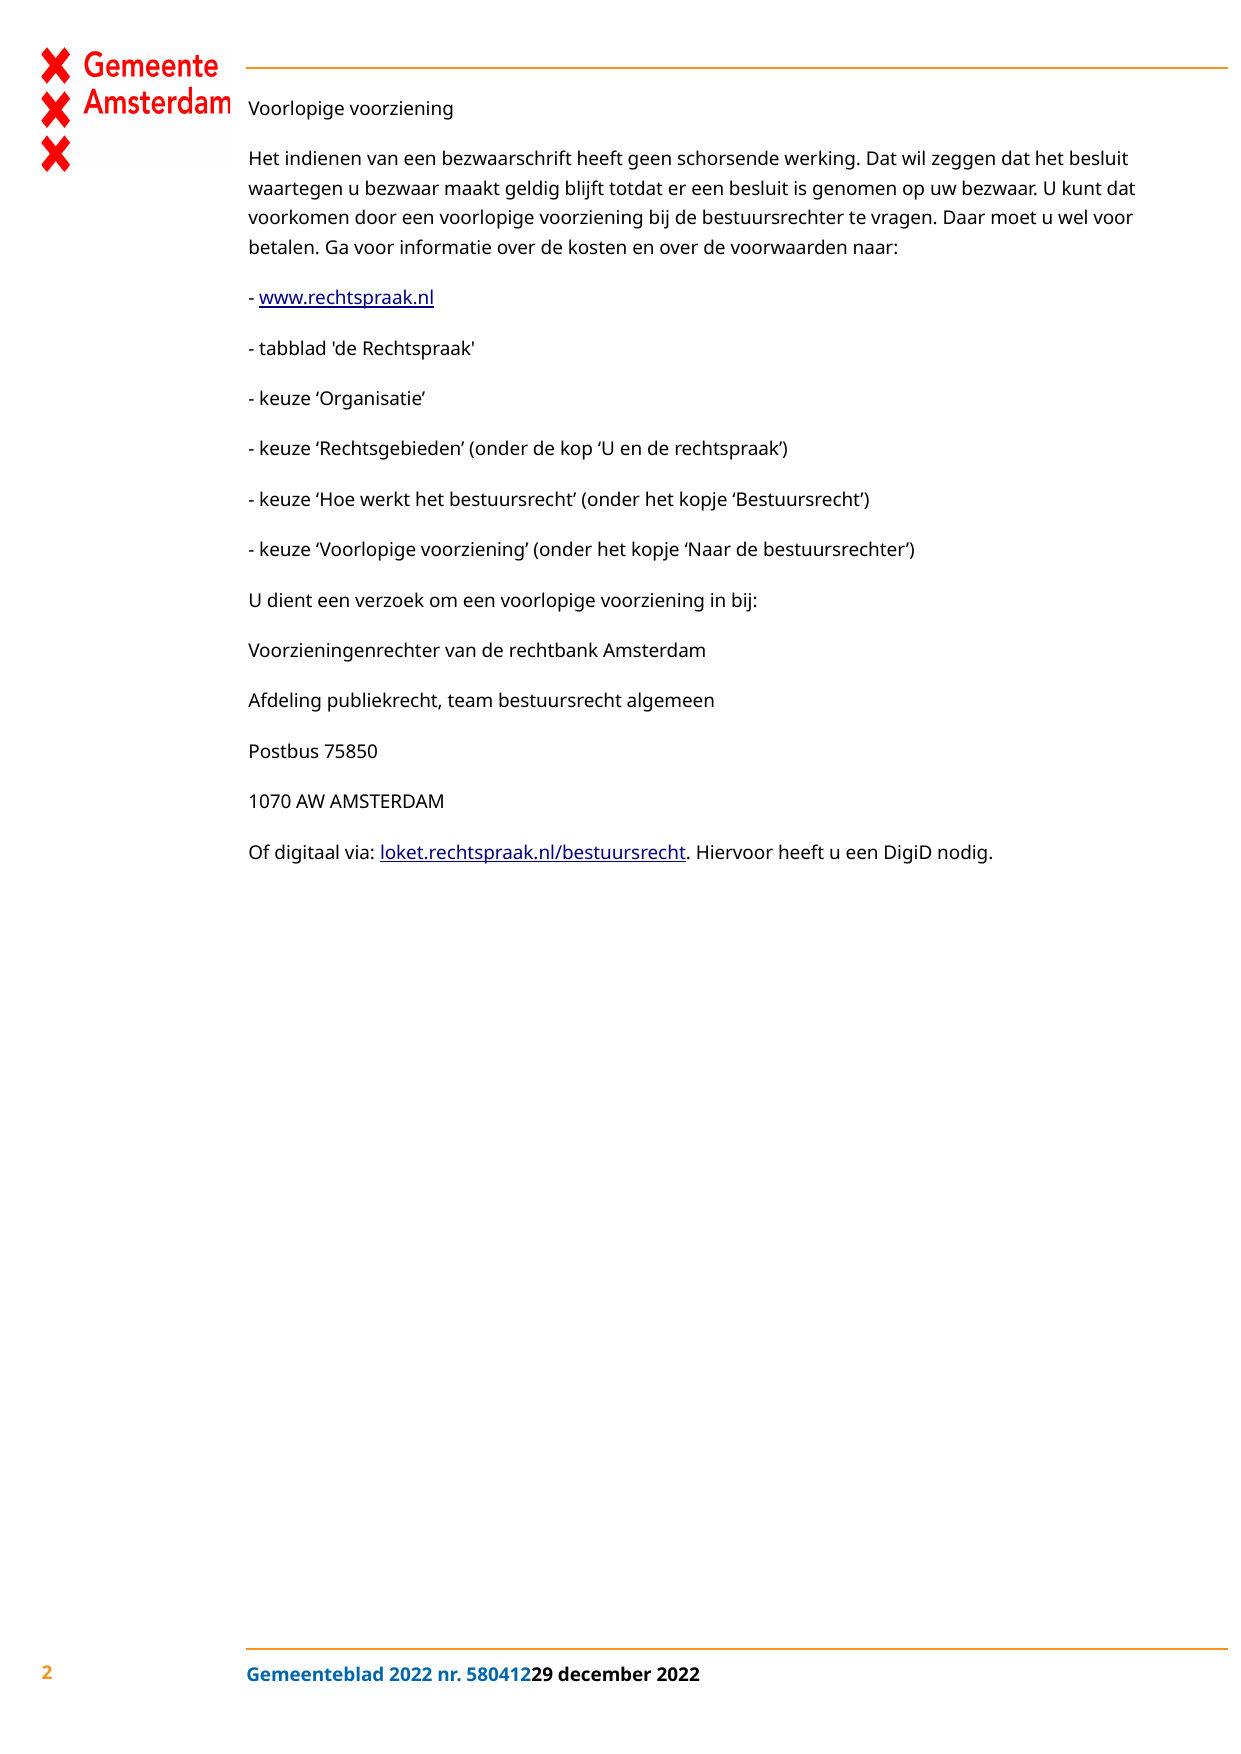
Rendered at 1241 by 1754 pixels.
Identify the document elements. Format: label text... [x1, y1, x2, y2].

text - tabblad 'de Rechtspraak' [248, 335, 1152, 361]
text 1070 AW AMSTERDAM [248, 788, 1152, 814]
text - keuze ‘Organisatie’ [248, 385, 1152, 411]
text Het indienen van een bezwaarschrift heeft geen schorsende werking. Dat wil zeggen dat het besluit waartegen u bezwaar maakt geldig blijft totdat er een besluit is genomen op uw bezwaar. U kunt dat voorkomen door een voorlopige voorziening bij de bestuursrechter te vragen. Daar moet u wel voor betalen. Ga voor informatie over de kosten en over de voorwaarden naar: [248, 145, 1152, 260]
text - keuze ‘Voorlopige voorziening’ (onder het kopje ‘Naar de bestuursrechter’) [248, 536, 1152, 562]
text U dient een verzoek om een voorlopige voorziening in bij: [248, 587, 1152, 613]
text Voorlopige voorziening [248, 95, 1152, 121]
picture [41, 47, 231, 172]
text - keuze ‘Rechtsgebieden’ (onder de kop ‘U en de rechtspraak’) [248, 436, 1152, 461]
text - www.rechtspraak.nl [248, 284, 1152, 310]
text Postbus 75850 [248, 738, 1152, 764]
text Voorzieningenrechter van de rechtbank Amsterdam [248, 637, 1152, 663]
text Of digitaal via: loket.rechtspraak.nl/bestuursrecht. Hiervoor heeft u een DigiD nodig. [248, 839, 1152, 865]
text Afdeling publiekrecht, team bestuursrecht algemeen [248, 688, 1152, 713]
text - keuze ‘Hoe werkt het bestuursrecht’ (onder het kopje ‘Bestuursrecht’) [248, 486, 1152, 512]
